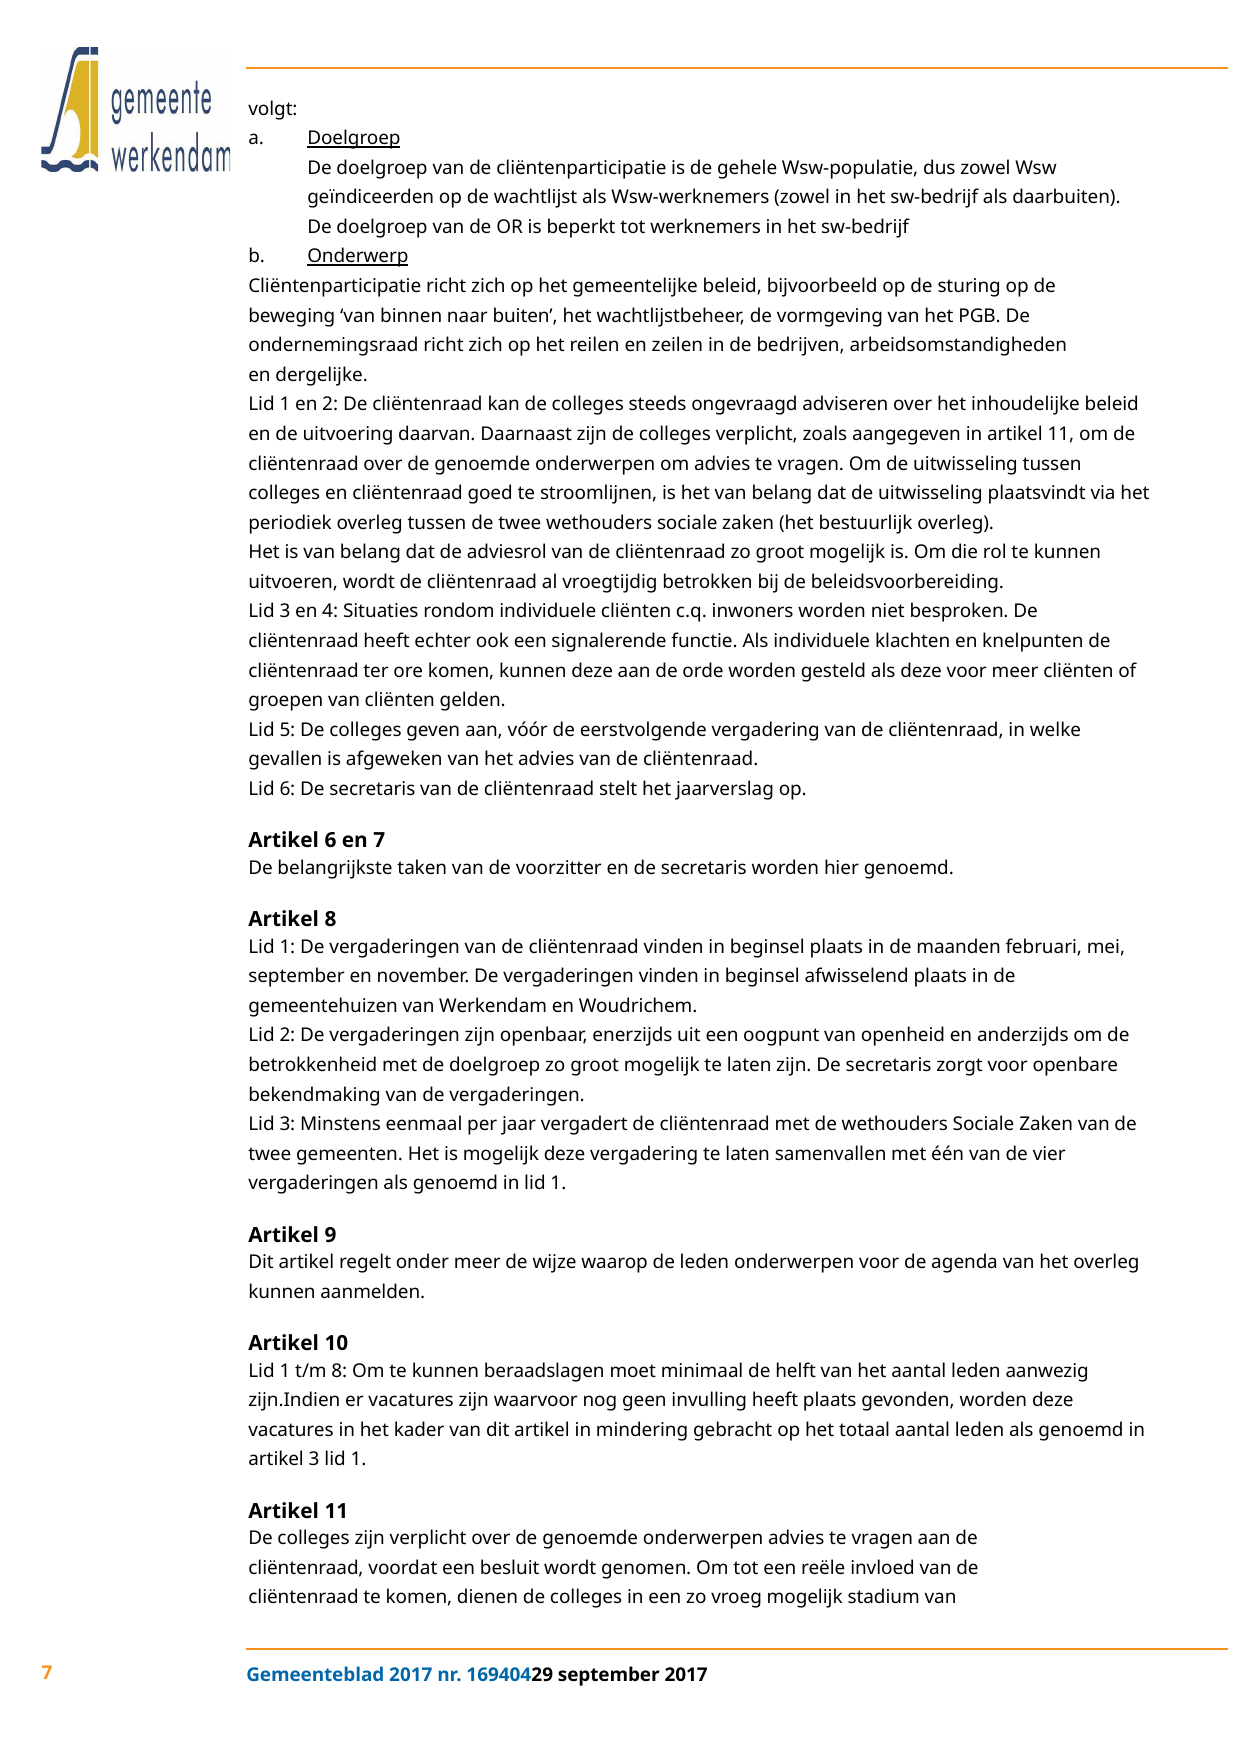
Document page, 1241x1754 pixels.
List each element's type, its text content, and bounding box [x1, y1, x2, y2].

text De colleges zijn verplicht over de genoemde onderwerpen advies te vragen aan de [248, 1524, 1152, 1550]
text Artikel 11 [248, 1496, 1152, 1524]
text Artikel 10 [248, 1328, 1152, 1357]
text beweging ‘van binnen naar buiten’, het wachtlijstbeheer, de vormgeving van het PGB. De [248, 302, 1152, 328]
text Cliëntenparticipatie richt zich op het gemeentelijke beleid, bijvoorbeeld op de sturing op de [248, 272, 1152, 298]
text Lid 1 t/m 8: Om te kunnen beraadslagen moet minimaal de helft van het aantal leden aanwezig zijn.Indien er vacatures zijn waarvoor nog geen invulling heeft plaats gevonden, worden deze vacatures in het kader van dit artikel in mindering gebracht op het totaal aantal leden als genoemd in artikel 3 lid 1. [248, 1357, 1152, 1471]
text Dit artikel regelt onder meer de wijze waarop de leden onderwerpen voor de agenda van het overleg kunnen aanmelden. [248, 1248, 1152, 1304]
list geïndiceerden op de wachtlijst als Wsw-werknemers (zowel in het sw-bedrijf als daarbuiten). [248, 183, 1152, 209]
text Lid 2: De vergaderingen zijn openbaar, enerzijds uit een oogpunt van openheid en anderzijds om de betrokkenheid met de doelgroep zo groot mogelijk te laten zijn. De secretaris zorgt voor openbare bekendmaking van de vergaderingen. [248, 1022, 1152, 1107]
text en dergelijke. [248, 361, 1152, 387]
list De doelgroep van de cliëntenparticipatie is de gehele Wsw-populatie, dus zowel Wsw [248, 154, 1152, 180]
list Onderwerp [248, 243, 1152, 268]
text volgt: [248, 95, 1152, 121]
text Lid 5: De colleges geven aan, vóór de eerstvolgende vergadering van de cliëntenraad, in welke gevallen is afgeweken van het advies van de cliëntenraad. [248, 716, 1152, 771]
text cliëntenraad te komen, dienen de colleges in een zo vroeg mogelijk stadium van [248, 1584, 1152, 1609]
text Lid 3 en 4: Situaties rondom individuele cliënten c.q. inwoners worden niet besproken. De cliëntenraad heeft echter ook een signalerende functie. Als individuele klachten en knelpunten de cliëntenraad ter ore komen, kunnen deze aan de orde worden gesteld als deze voor meer cliënten of groepen van cliënten gelden. [248, 598, 1152, 712]
list Doelgroep [248, 124, 1152, 150]
text Lid 3: Minstens eenmaal per jaar vergadert de cliëntenraad met de wethouders Sociale Zaken van de twee gemeenten. Het is mogelijk deze vergadering te laten samenvallen met één van de vier vergaderingen als genoemd in lid 1. [248, 1110, 1152, 1195]
text cliëntenraad, voordat een besluit wordt genomen. Om tot een reële invloed van de [248, 1554, 1152, 1580]
picture [41, 47, 231, 172]
text Artikel 8 [248, 904, 1152, 933]
list De doelgroep van de OR is beperkt tot werknemers in het sw-bedrijf [248, 213, 1152, 239]
text Lid 1: De vergaderingen van de cliëntenraad vinden in beginsel plaats in de maanden februari, mei, september en november. De vergaderingen vinden in beginsel afwisselend plaats in de gemeentehuizen van Werkendam en Woudrichem. [248, 933, 1152, 1018]
text De belangrijkste taken van de voorzitter en de secretaris worden hier genoemd. [248, 854, 1152, 880]
text Artikel 9 [248, 1220, 1152, 1248]
text Artikel 6 en 7 [248, 826, 1152, 854]
text Lid 1 en 2: De cliëntenraad kan de colleges steeds ongevraagd adviseren over het inhoudelijke beleid en de uitvoering daarvan. Daarnaast zijn de colleges verplicht, zoals aangegeven in artikel 11, om de cliëntenraad over de genoemde onderwerpen om advies te vragen. Om de uitwisseling tussen colleges en cliëntenraad goed te stroomlijnen, is het van belang dat de uitwisseling plaatsvindt via het periodiek overleg tussen de twee wethouders sociale zaken (het bestuurlijk overleg). [248, 391, 1152, 535]
text Het is van belang dat de adviesrol van de cliëntenraad zo groot mogelijk is. Om die rol te kunnen uitvoeren, wordt de cliëntenraad al vroegtijdig betrokken bij de beleidsvoorbereiding. [248, 538, 1152, 594]
text ondernemingsraad richt zich op het reilen en zeilen in de bedrijven, arbeidsomstandigheden [248, 331, 1152, 357]
text Lid 6: De secretaris van de cliëntenraad stelt het jaarverslag op. [248, 775, 1152, 801]
